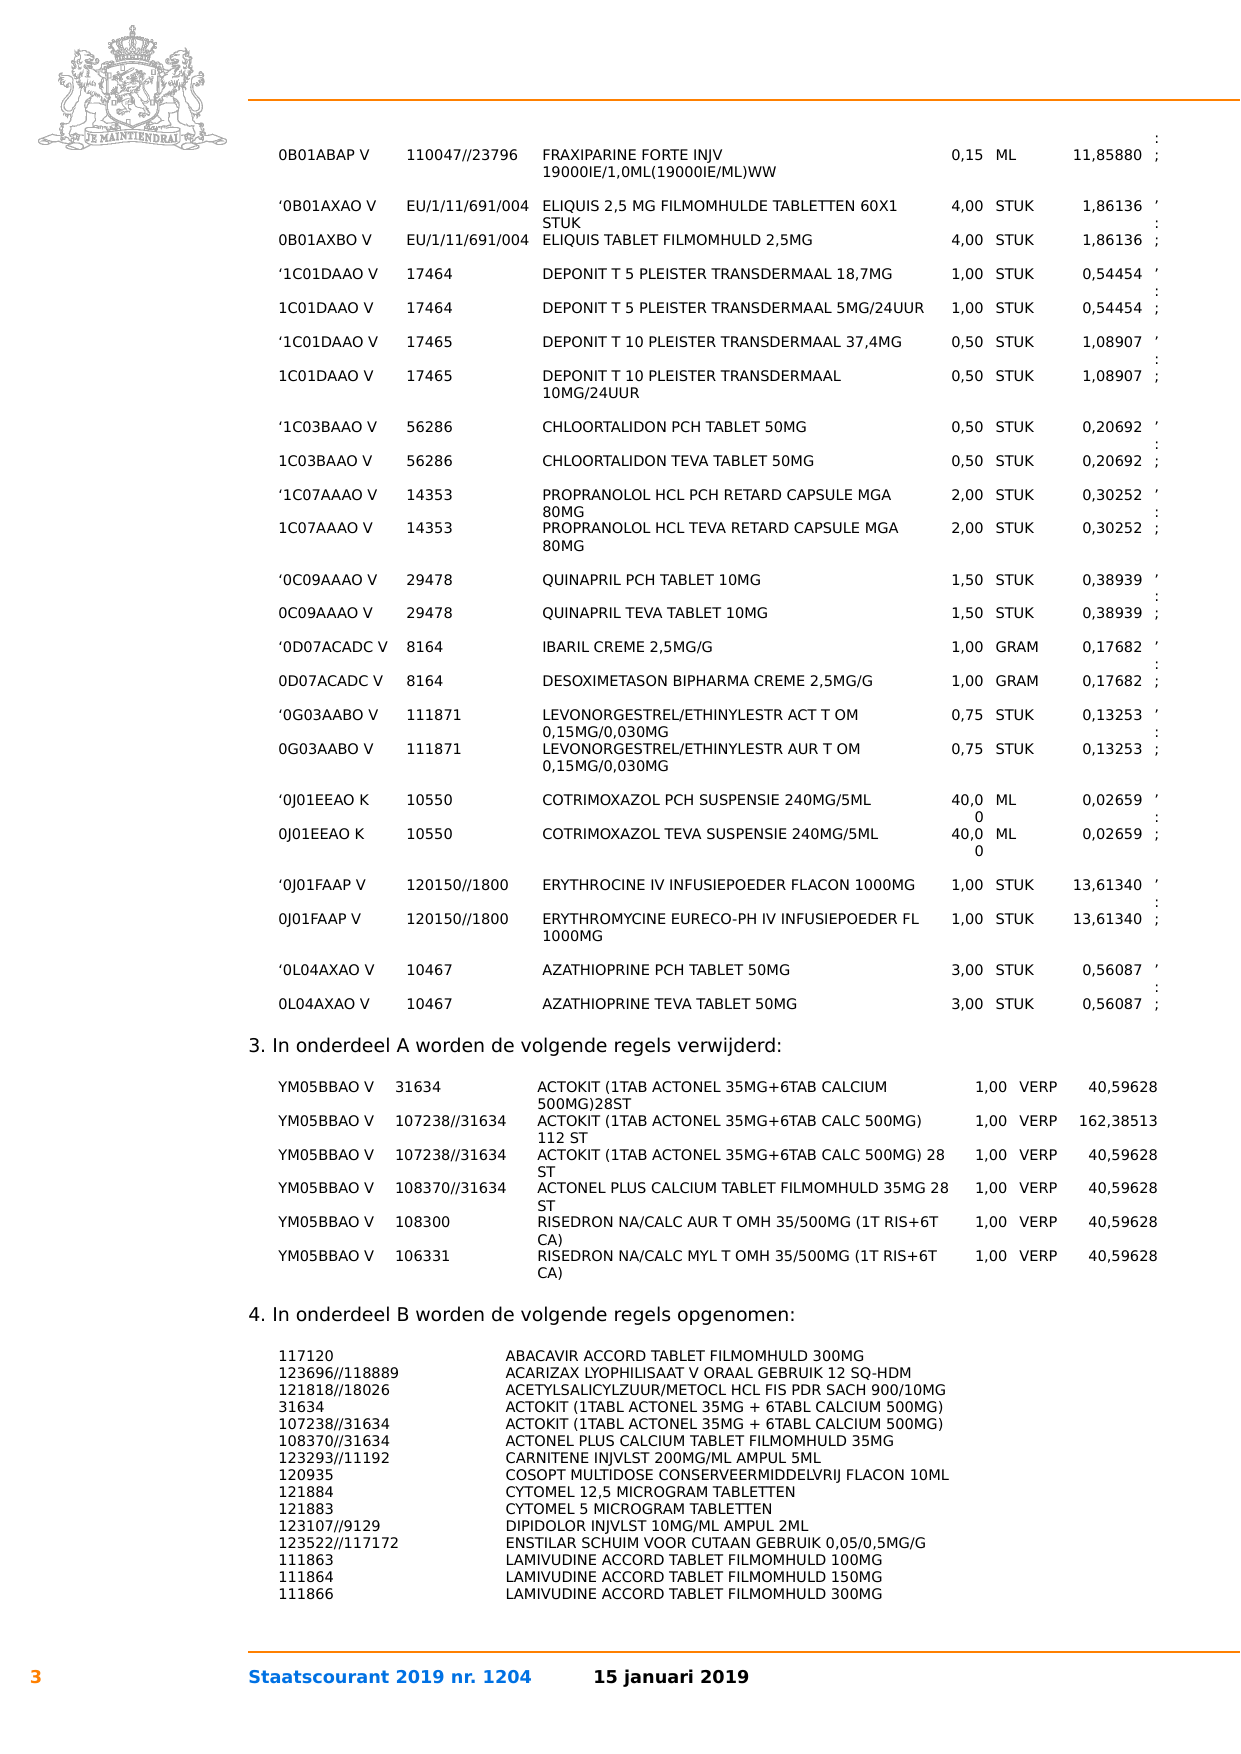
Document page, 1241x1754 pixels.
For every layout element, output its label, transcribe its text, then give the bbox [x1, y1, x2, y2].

table_cell [536, 317, 936, 334]
table_cell [1046, 249, 1148, 266]
table_cell ’: [1148, 639, 1163, 673]
table_cell [400, 622, 536, 639]
table_cell ’: [1148, 198, 1163, 232]
table_cell [1148, 860, 1163, 877]
table_cell [536, 470, 936, 486]
table_cell 1,08907 [1046, 334, 1148, 368]
table_cell 111866 [278, 1586, 499, 1603]
table_cell 107238//31634 [389, 1113, 531, 1146]
table_cell LEVONORGESTREL/ETHINYLESTR ACT T OM 0,15MG/0,030MG [536, 707, 936, 741]
table_cell ERYTHROMYCINE EURECO-PH IV INFUSIEPOEDER FL 1000MG [536, 911, 936, 945]
table_cell ; [1148, 300, 1163, 317]
text 3. In onderdeel A worden de volgende regels verwijderd: [248, 1035, 1163, 1057]
table_cell 10550 [400, 826, 536, 860]
table_cell STUK [989, 334, 1046, 368]
table_cell STUK [989, 368, 1046, 402]
table_cell 0,30252 [1046, 520, 1148, 554]
table_cell ACARIZAX LYOPHILISAAT V ORAAL GEBRUIK 12 SQ-HDM [499, 1365, 1163, 1382]
table_cell STUK [989, 486, 1046, 520]
table_cell [1148, 181, 1163, 198]
table_cell STUK [989, 707, 1046, 741]
table_cell [278, 181, 400, 198]
table_cell [989, 622, 1046, 639]
table_cell [936, 945, 989, 962]
table_cell [989, 249, 1046, 266]
table_cell ’: [1148, 571, 1163, 605]
table_cell 0J01EEAO K [278, 826, 400, 860]
table_cell STUK [989, 232, 1046, 249]
table_cell [936, 860, 989, 877]
table_cell 1,50 [936, 605, 989, 622]
table_cell ; [1148, 147, 1163, 181]
table_cell [1148, 690, 1163, 707]
table_cell ENSTILAR SCHUIM VOOR CUTAAN GEBRUIK 0,05/0,5MG/G [499, 1535, 1163, 1552]
table_cell [278, 317, 400, 334]
table_cell 120150//1800 [400, 911, 536, 945]
table_cell [536, 945, 936, 962]
table_cell 29478 [400, 605, 536, 622]
table_cell [536, 554, 936, 571]
table_cell 108300 [389, 1214, 531, 1248]
table_cell 120935 [278, 1467, 499, 1484]
table_cell LEVONORGESTREL/ETHINYLESTR AUR T OM 0,15MG/0,030MG [536, 741, 936, 775]
table_cell ’: [1148, 792, 1163, 826]
table_cell [989, 945, 1046, 962]
table_cell CHLOORTALIDON PCH TABLET 50MG [536, 419, 936, 452]
table_cell QUINAPRIL PCH TABLET 10MG [536, 571, 936, 605]
table_cell [1046, 181, 1148, 198]
table_cell CARNITENE INJVLST 200MG/ML AMPUL 5ML [499, 1450, 1163, 1467]
table_cell 0,17682 [1046, 673, 1148, 690]
table_cell 108370//31634 [389, 1180, 531, 1214]
table_cell 1,00 [936, 911, 989, 945]
table_cell [936, 317, 989, 334]
table_cell ‘0D07ACADC V [278, 639, 400, 673]
table_cell 56286 [400, 453, 536, 469]
table_cell STUK [989, 520, 1046, 554]
table_cell [989, 690, 1046, 707]
table_cell DESOXIMETASON BIPHARMA CREME 2,5MG/G [536, 673, 936, 690]
table_cell QUINAPRIL TEVA TABLET 10MG [536, 605, 936, 622]
table_cell 1,50 [936, 571, 989, 605]
table_cell 0,50 [936, 453, 989, 469]
table_cell COTRIMOXAZOL PCH SUSPENSIE 240MG/5ML [536, 792, 936, 826]
table_cell [536, 402, 936, 418]
table_cell [936, 775, 989, 792]
table_cell 13,61340 [1046, 911, 1148, 945]
table_cell VERP [1013, 1180, 1068, 1214]
table_cell 1C01DAAO V [278, 368, 400, 402]
table_cell 0B01AXBO V [278, 232, 400, 249]
table_cell GRAM [989, 673, 1046, 690]
table_cell [400, 249, 536, 266]
table_cell [1148, 775, 1163, 792]
table_cell 14353 [400, 520, 536, 554]
table_cell ’: [1148, 419, 1163, 452]
table_cell [400, 860, 536, 877]
table_cell 121883 [278, 1501, 499, 1518]
table_cell 0,13253 [1046, 707, 1148, 741]
table_cell [936, 181, 989, 198]
table_header 31634 [389, 1079, 531, 1112]
table_cell 40,59628 [1069, 1248, 1163, 1282]
table_cell [1148, 945, 1163, 962]
table_cell 8164 [400, 639, 536, 673]
table_cell 0B01ABAP V [278, 147, 400, 181]
table_cell YM05BBAO V [278, 1214, 389, 1248]
table_cell 123293//11192 [278, 1450, 499, 1467]
table_cell ’: [1148, 334, 1163, 368]
table_cell STUK [989, 741, 1046, 775]
table_cell VERP [1013, 1146, 1068, 1180]
table_cell AZATHIOPRINE TEVA TABLET 50MG [536, 996, 936, 1013]
table_cell [1046, 130, 1148, 147]
table_cell 1,86136 [1046, 198, 1148, 232]
table_header VERP [1013, 1079, 1068, 1112]
table_cell DEPONIT T 10 PLEISTER TRANSDERMAAL 37,4MG [536, 334, 936, 368]
table_cell 10467 [400, 996, 536, 1013]
table_cell 17465 [400, 334, 536, 368]
table_cell COSOPT MULTIDOSE CONSERVEERMIDDELVRIJ FLACON 10ML [499, 1467, 1163, 1484]
table_cell DEPONIT T 5 PLEISTER TRANSDERMAAL 18,7MG [536, 266, 936, 300]
table_cell ‘0B01AXAO V [278, 198, 400, 232]
table_cell ML [989, 147, 1046, 181]
table_cell 107238//31634 [389, 1146, 531, 1180]
table_header ACTOKIT (1TAB ACTONEL 35MG+6TAB CALCIUM 500MG)28ST [531, 1079, 958, 1112]
table_cell 40,59628 [1069, 1146, 1163, 1180]
table_cell 56286 [400, 419, 536, 452]
table_cell ‘0C09AAAO V [278, 571, 400, 605]
table_cell STUK [989, 198, 1046, 232]
table_cell ACTONEL PLUS CALCIUM TABLET FILMOMHULD 35MG 28 ST [531, 1180, 958, 1214]
table_cell 0,02659 [1046, 826, 1148, 860]
table_cell ‘1C07AAAO V [278, 486, 400, 520]
table_cell EU/1/11/691/004 [400, 232, 536, 249]
table_cell 1C01DAAO V [278, 300, 400, 317]
table_cell [536, 860, 936, 877]
table_cell [536, 690, 936, 707]
table_cell 123522//117172 [278, 1535, 499, 1552]
table_cell VERP [1013, 1113, 1068, 1146]
table_cell VERP [1013, 1214, 1068, 1248]
table_cell STUK [989, 266, 1046, 300]
table_cell 111871 [400, 741, 536, 775]
table_cell 3,00 [936, 996, 989, 1013]
table_cell [278, 945, 400, 962]
table_cell [1148, 249, 1163, 266]
table_cell 0,50 [936, 419, 989, 452]
table_cell VERP [1013, 1248, 1068, 1282]
table_cell 0,54454 [1046, 300, 1148, 317]
table_cell ACTONEL PLUS CALCIUM TABLET FILMOMHULD 35MG [499, 1433, 1163, 1450]
table_cell 1C07AAAO V [278, 520, 400, 554]
table_cell STUK [989, 300, 1046, 317]
table_cell 17464 [400, 266, 536, 300]
table_cell ‘0J01FAAP V [278, 877, 400, 911]
table_cell 120150//1800 [400, 877, 536, 911]
table_cell [936, 130, 989, 147]
table_cell 0D07ACADC V [278, 673, 400, 690]
table_cell 162,38513 [1069, 1113, 1163, 1146]
table_cell [936, 554, 989, 571]
table_cell PROPRANOLOL HCL PCH RETARD CAPSULE MGA 80MG [536, 486, 936, 520]
table_cell [989, 775, 1046, 792]
table_cell 0,50 [936, 368, 989, 402]
table_cell [400, 775, 536, 792]
table_cell ’: [1148, 962, 1163, 996]
table_cell [536, 249, 936, 266]
table_cell YM05BBAO V [278, 1248, 389, 1282]
table_cell [400, 181, 536, 198]
table_cell STUK [989, 571, 1046, 605]
table_cell 123107//9129 [278, 1518, 499, 1535]
table_cell ‘1C03BAAO V [278, 419, 400, 452]
table_cell 0,15 [936, 147, 989, 181]
table_cell 111871 [400, 707, 536, 741]
table_cell STUK [989, 605, 1046, 622]
table_cell 0,30252 [1046, 486, 1148, 520]
table_cell ; [1148, 673, 1163, 690]
table_cell 40,00 [936, 826, 989, 860]
table_cell [989, 402, 1046, 418]
table_cell 0C09AAAO V [278, 605, 400, 622]
table_cell [1046, 554, 1148, 571]
table_header 117120 [278, 1348, 499, 1365]
table_cell ML [989, 792, 1046, 826]
table_cell 111863 [278, 1552, 499, 1569]
table_cell [400, 554, 536, 571]
table_cell ACTOKIT (1TAB ACTONEL 35MG+6TAB CALC 500MG) 28 ST [531, 1146, 958, 1180]
table_cell 4,00 [936, 232, 989, 249]
table_cell [278, 690, 400, 707]
table_cell 4,00 [936, 198, 989, 232]
table_cell [400, 690, 536, 707]
table_cell [989, 130, 1046, 147]
table_cell 17464 [400, 300, 536, 317]
table_cell 0,13253 [1046, 741, 1148, 775]
table_cell 0,38939 [1046, 571, 1148, 605]
table_cell 17465 [400, 368, 536, 402]
table_cell [536, 130, 936, 147]
table_cell 10550 [400, 792, 536, 826]
table_cell ’: [1148, 266, 1163, 300]
table_cell 1C03BAAO V [278, 453, 400, 469]
table_cell [1148, 317, 1163, 334]
table_cell 0L04AXAO V [278, 996, 400, 1013]
table_cell 1,00 [958, 1248, 1013, 1282]
table_cell [278, 860, 400, 877]
table_cell [536, 622, 936, 639]
table_cell LAMIVUDINE ACCORD TABLET FILMOMHULD 100MG [499, 1552, 1163, 1569]
table_cell ; [1148, 605, 1163, 622]
table_cell 11,85880 [1046, 147, 1148, 181]
table_cell ‘1C01DAAO V [278, 266, 400, 300]
table_cell 0,56087 [1046, 996, 1148, 1013]
table_cell [1148, 622, 1163, 639]
table_cell PROPRANOLOL HCL TEVA RETARD CAPSULE MGA 80MG [536, 520, 936, 554]
table_cell COTRIMOXAZOL TEVA SUSPENSIE 240MG/5ML [536, 826, 936, 860]
table_cell ‘0J01EEAO K [278, 792, 400, 826]
table_cell [278, 554, 400, 571]
table_cell 1,00 [958, 1113, 1013, 1146]
table_cell ACTOKIT (1TABL ACTONEL 35MG + 6TABL CALCIUM 500MG) [499, 1399, 1163, 1416]
table_cell ‘0G03AABO V [278, 707, 400, 741]
table_header 40,59628 [1069, 1079, 1163, 1112]
table_cell [936, 249, 989, 266]
table_cell 8164 [400, 673, 536, 690]
table_cell 1,86136 [1046, 232, 1148, 249]
table_cell 121884 [278, 1484, 499, 1501]
table_cell 10467 [400, 962, 536, 996]
table_cell [400, 130, 536, 147]
table_cell [400, 470, 536, 486]
table_cell DIPIDOLOR INJVLST 10MG/ML AMPUL 2ML [499, 1518, 1163, 1535]
table_cell ELIQUIS TABLET FILMOMHULD 2,5MG [536, 232, 936, 249]
table_cell DEPONIT T 10 PLEISTER TRANSDERMAAL 10MG/24UUR [536, 368, 936, 402]
table_cell 0,20692 [1046, 453, 1148, 469]
table_cell RISEDRON NA/CALC AUR T OMH 35/500MG (1T RIS+6T CA) [531, 1214, 958, 1248]
table_cell [278, 470, 400, 486]
table_cell 1,00 [958, 1146, 1013, 1180]
table_cell 0,17682 [1046, 639, 1148, 673]
table_cell 0,54454 [1046, 266, 1148, 300]
table_cell CYTOMEL 5 MICROGRAM TABLETTEN [499, 1501, 1163, 1518]
table_cell YM05BBAO V [278, 1146, 389, 1180]
table_cell 1,00 [936, 266, 989, 300]
table_cell ’: [1148, 877, 1163, 911]
table_cell 0G03AABO V [278, 741, 400, 775]
table_cell STUK [989, 996, 1046, 1013]
table_cell 1,00 [936, 673, 989, 690]
table_cell 1,00 [936, 639, 989, 673]
table_cell [1046, 860, 1148, 877]
table_cell [400, 402, 536, 418]
table_cell CHLOORTALIDON TEVA TABLET 50MG [536, 453, 936, 469]
table_cell ; [1148, 741, 1163, 775]
table_cell 1,00 [958, 1214, 1013, 1248]
picture [38, 25, 227, 150]
table_cell 106331 [389, 1248, 531, 1282]
table_cell [1148, 554, 1163, 571]
table_cell EU/1/11/691/004 [400, 198, 536, 232]
table_cell [1046, 945, 1148, 962]
table_cell [536, 775, 936, 792]
table_cell ; [1148, 368, 1163, 402]
table_cell 2,00 [936, 486, 989, 520]
table_cell [989, 181, 1046, 198]
table_cell 0,38939 [1046, 605, 1148, 622]
table_cell [989, 470, 1046, 486]
table_cell ‘0L04AXAO V [278, 962, 400, 996]
table_cell ; [1148, 453, 1163, 469]
table_cell [989, 860, 1046, 877]
table_cell STUK [989, 877, 1046, 911]
table_cell ACTOKIT (1TABL ACTONEL 35MG + 6TABL CALCIUM 500MG) [499, 1416, 1163, 1433]
table_cell [278, 402, 400, 418]
table_cell [278, 249, 400, 266]
table_cell [1148, 402, 1163, 418]
table_cell [536, 181, 936, 198]
table_cell ’: [1148, 486, 1163, 520]
table_cell 0,75 [936, 707, 989, 741]
table_cell 107238//31634 [278, 1416, 499, 1433]
table_cell ACETYLSALICYLZUUR/METOCL HCL FIS PDR SACH 900/10MG [499, 1382, 1163, 1399]
table_cell ML [989, 826, 1046, 860]
table_cell 108370//31634 [278, 1433, 499, 1450]
table_cell [936, 402, 989, 418]
table_cell 29478 [400, 571, 536, 605]
table_cell [1148, 470, 1163, 486]
table_cell CYTOMEL 12,5 MICROGRAM TABLETTEN [499, 1484, 1163, 1501]
table_cell ’: [1148, 707, 1163, 741]
table_cell [400, 945, 536, 962]
table_cell ELIQUIS 2,5 MG FILMOMHULDE TABLETTEN 60X1 STUK [536, 198, 936, 232]
table_cell 2,00 [936, 520, 989, 554]
table_cell 0,50 [936, 334, 989, 368]
table_cell STUK [989, 962, 1046, 996]
table_cell ; [1148, 826, 1163, 860]
table_cell DEPONIT T 5 PLEISTER TRANSDERMAAL 5MG/24UUR [536, 300, 936, 317]
table_cell STUK [989, 453, 1046, 469]
table_cell 1,00 [958, 1180, 1013, 1214]
table_cell 0J01FAAP V [278, 911, 400, 945]
table_cell ERYTHROCINE IV INFUSIEPOEDER FLACON 1000MG [536, 877, 936, 911]
table_cell 40,59628 [1069, 1214, 1163, 1248]
table_cell GRAM [989, 639, 1046, 673]
table_cell 31634 [278, 1399, 499, 1416]
table_cell 111864 [278, 1569, 499, 1586]
table_cell [936, 470, 989, 486]
table_cell 123696//118889 [278, 1365, 499, 1382]
table_cell 1,08907 [1046, 368, 1148, 402]
table_cell RISEDRON NA/CALC MYL T OMH 35/500MG (1T RIS+6T CA) [531, 1248, 958, 1282]
table_cell [1046, 402, 1148, 418]
table_cell : [1148, 130, 1163, 147]
table_cell [278, 130, 400, 147]
table_cell 0,56087 [1046, 962, 1148, 996]
table_cell [400, 317, 536, 334]
table_cell YM05BBAO V [278, 1180, 389, 1214]
table_cell IBARIL CREME 2,5MG/G [536, 639, 936, 673]
table_cell 121818//18026 [278, 1382, 499, 1399]
table_cell [278, 622, 400, 639]
table_cell 3,00 [936, 962, 989, 996]
table_cell ‘1C01DAAO V [278, 334, 400, 368]
table_cell 110047//23796 [400, 147, 536, 181]
table_cell LAMIVUDINE ACCORD TABLET FILMOMHULD 150MG [499, 1569, 1163, 1586]
table_cell STUK [989, 419, 1046, 452]
table_cell ; [1148, 996, 1163, 1013]
table_cell [1046, 775, 1148, 792]
table_cell [278, 775, 400, 792]
table_cell ; [1148, 520, 1163, 554]
table_cell 0,02659 [1046, 792, 1148, 826]
table_cell 13,61340 [1046, 877, 1148, 911]
table_cell YM05BBAO V [278, 1113, 389, 1146]
table_cell [1046, 317, 1148, 334]
table_cell 1,00 [936, 877, 989, 911]
table_cell [1046, 690, 1148, 707]
table_cell 0,20692 [1046, 419, 1148, 452]
table_cell ; [1148, 911, 1163, 945]
table_cell STUK [989, 911, 1046, 945]
table_cell [989, 317, 1046, 334]
table_cell LAMIVUDINE ACCORD TABLET FILMOMHULD 300MG [499, 1586, 1163, 1603]
table_cell 14353 [400, 486, 536, 520]
table_cell [1046, 470, 1148, 486]
table_header 1,00 [958, 1079, 1013, 1112]
table_header YM05BBAO V [278, 1079, 389, 1112]
table_cell 40,59628 [1069, 1180, 1163, 1214]
table_cell AZATHIOPRINE PCH TABLET 50MG [536, 962, 936, 996]
table_cell [989, 554, 1046, 571]
table_cell [1046, 622, 1148, 639]
table_cell ; [1148, 232, 1163, 249]
table_cell ACTOKIT (1TAB ACTONEL 35MG+6TAB CALC 500MG) 112 ST [531, 1113, 958, 1146]
table_header ABACAVIR ACCORD TABLET FILMOMHULD 300MG [499, 1348, 1163, 1365]
table_cell [936, 622, 989, 639]
table_cell [936, 690, 989, 707]
table_cell FRAXIPARINE FORTE INJV 19000IE/1,0ML(19000IE/ML)WW [536, 147, 936, 181]
table_cell 1,00 [936, 300, 989, 317]
text 4. In onderdeel B worden de volgende regels opgenomen: [248, 1304, 1163, 1326]
table_cell 40,00 [936, 792, 989, 826]
table_cell 0,75 [936, 741, 989, 775]
